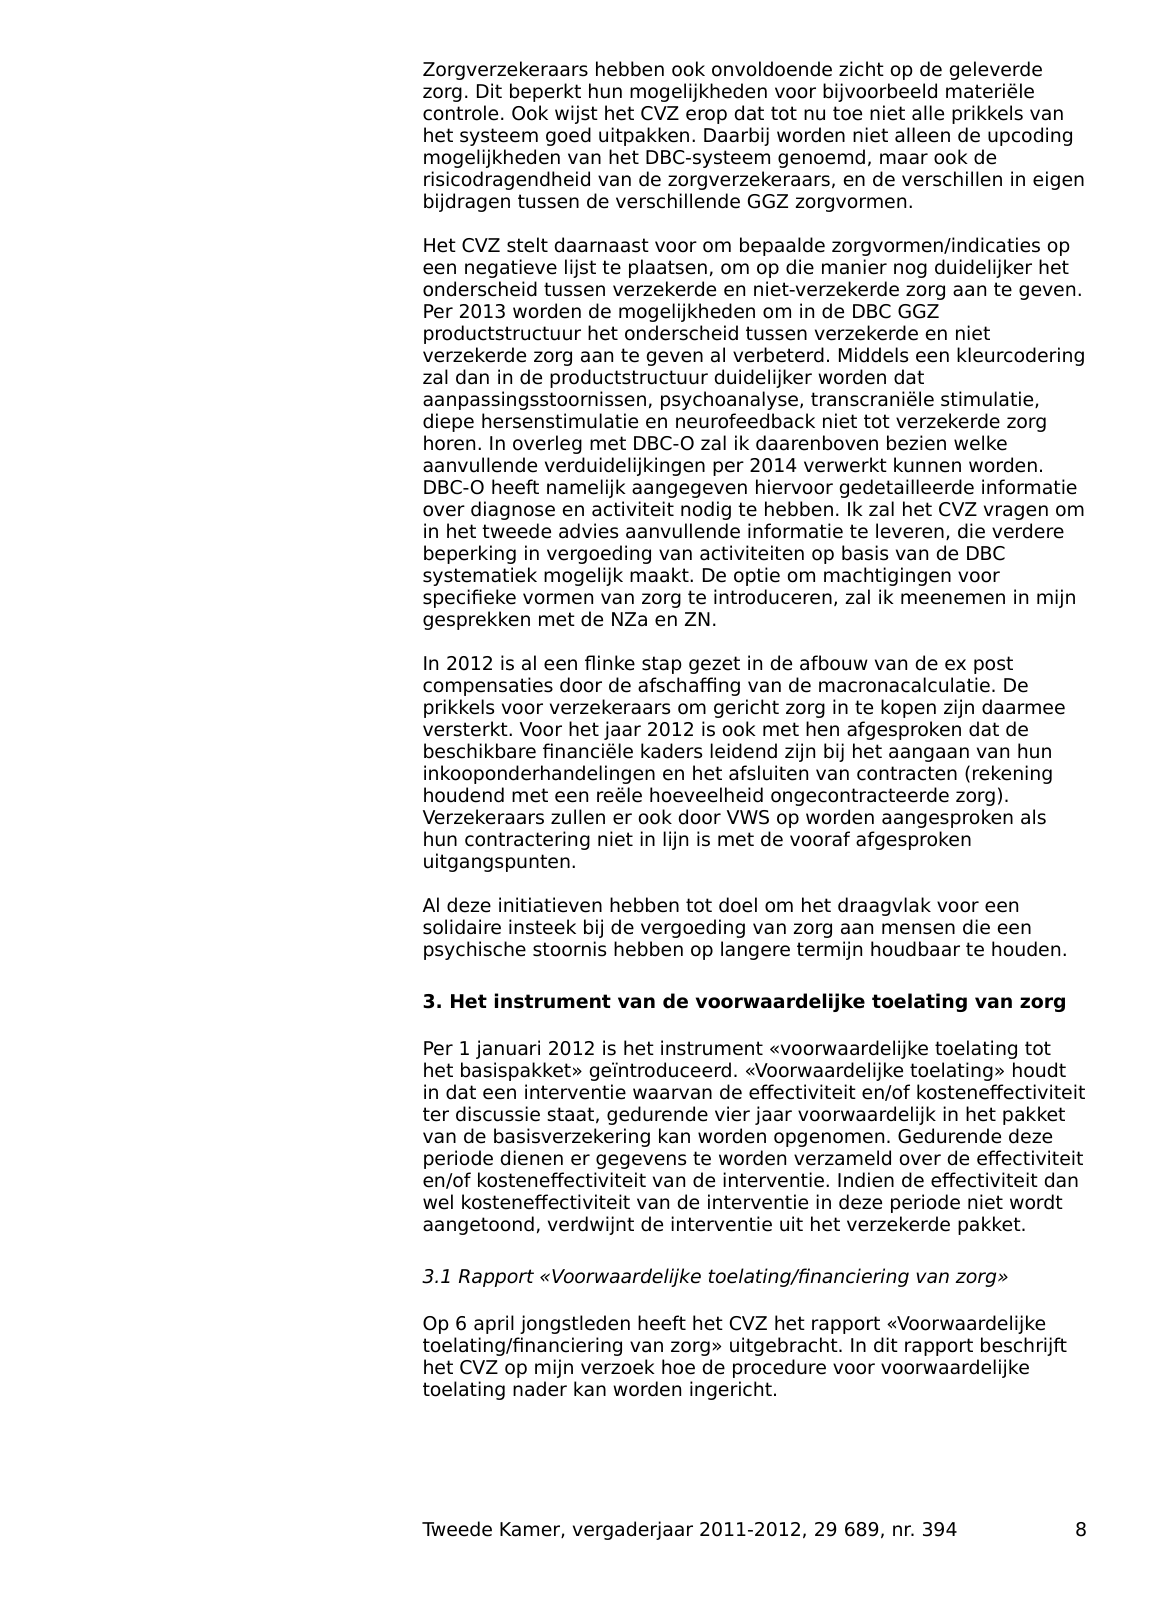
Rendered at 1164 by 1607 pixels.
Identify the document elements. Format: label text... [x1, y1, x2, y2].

text Zorgverzekeraars hebben ook onvoldoende zicht op de geleverde zorg. Dit beperkt hun mogelijkheden voor bijvoorbeeld materiële controle. Ook wijst het CVZ erop dat tot nu toe niet alle prikkels van het systeem goed uitpakken. Daarbij worden niet alleen de upcoding mogelijkheden van het DBC-systeem genoemd, maar ook de risicodragendheid van de zorgverzekeraars, en de verschillen in eigen bijdragen tussen de verschillende GGZ zorgvormen. [422, 59, 1087, 213]
text Al deze initiatieven hebben tot doel om het draagvlak voor een solidaire insteek bij de vergoeding van zorg aan mensen die een psychische stoornis hebben op langere termijn houdbaar te houden. [422, 895, 1087, 961]
subtitle 3.1 Rapport «Voorwaardelijke toelating/financiering van zorg» [422, 1266, 1087, 1288]
text Op 6 april jongstleden heeft het CVZ het rapport «Voorwaardelijke toelating/financiering van zorg» uitgebracht. In dit rapport beschrijft het CVZ op mijn verzoek hoe de procedure voor voorwaardelijke toelating nader kan worden ingericht. [422, 1313, 1087, 1401]
text Het CVZ stelt daarnaast voor om bepaalde zorgvormen/indicaties op een negatieve lijst te plaatsen, om op die manier nog duidelijker het onderscheid tussen verzekerde en niet-verzekerde zorg aan te geven. Per 2013 worden de mogelijkheden om in de DBC GGZ productstructuur het onderscheid tussen verzekerde en niet verzekerde zorg aan te geven al verbeterd. Middels een kleurcodering zal dan in de productstructuur duidelijker worden dat aanpassingsstoornissen, psychoanalyse, transcraniële stimulatie, diepe hersenstimulatie en neurofeedback niet tot verzekerde zorg horen. In overleg met DBC-O zal ik daarenboven bezien welke aanvullende verduidelijkingen per 2014 verwerkt kunnen worden. DBC-O heeft namelijk aangegeven hiervoor gedetailleerde informatie over diagnose en activiteit nodig te hebben. Ik zal het CVZ vragen om in het tweede advies aanvullende informatie te leveren, die verdere beperking in vergoeding van activiteiten op basis van de DBC systematiek mogelijk maakt. De optie om machtigingen voor specifieke vormen van zorg te introduceren, zal ik meenemen in mijn gesprekken met de NZa en ZN. [422, 235, 1087, 631]
subtitle 3. Het instrument van de voorwaardelijke toelating van zorg [422, 991, 1087, 1013]
text In 2012 is al een flinke stap gezet in de afbouw van de ex post compensaties door de afschaffing van de macronacalculatie. De prikkels voor verzekeraars om gericht zorg in te kopen zijn daarmee versterkt. Voor het jaar 2012 is ook met hen afgesproken dat de beschikbare financiële kaders leidend zijn bij het aangaan van hun inkooponderhandelingen en het afsluiten van contracten (rekening houdend met een reële hoeveelheid ongecontracteerde zorg). Verzekeraars zullen er ook door VWS op worden aangesproken als hun contractering niet in lijn is met de vooraf afgesproken uitgangspunten. [422, 653, 1087, 873]
text Per 1 januari 2012 is het instrument «voorwaardelijke toelating tot het basispakket» geïntroduceerd. «Voorwaardelijke toelating» houdt in dat een interventie waarvan de effectiviteit en/of kosteneffectiviteit ter discussie staat, gedurende vier jaar voorwaardelijk in het pakket van de basisverzekering kan worden opgenomen. Gedurende deze periode dienen er gegevens te worden verzameld over de effectiviteit en/of kosteneffectiviteit van de interventie. Indien de effectiviteit dan wel kosteneffectiviteit van de interventie in deze periode niet wordt aangetoond, verdwijnt de interventie uit het verzekerde pakket. [422, 1038, 1087, 1236]
